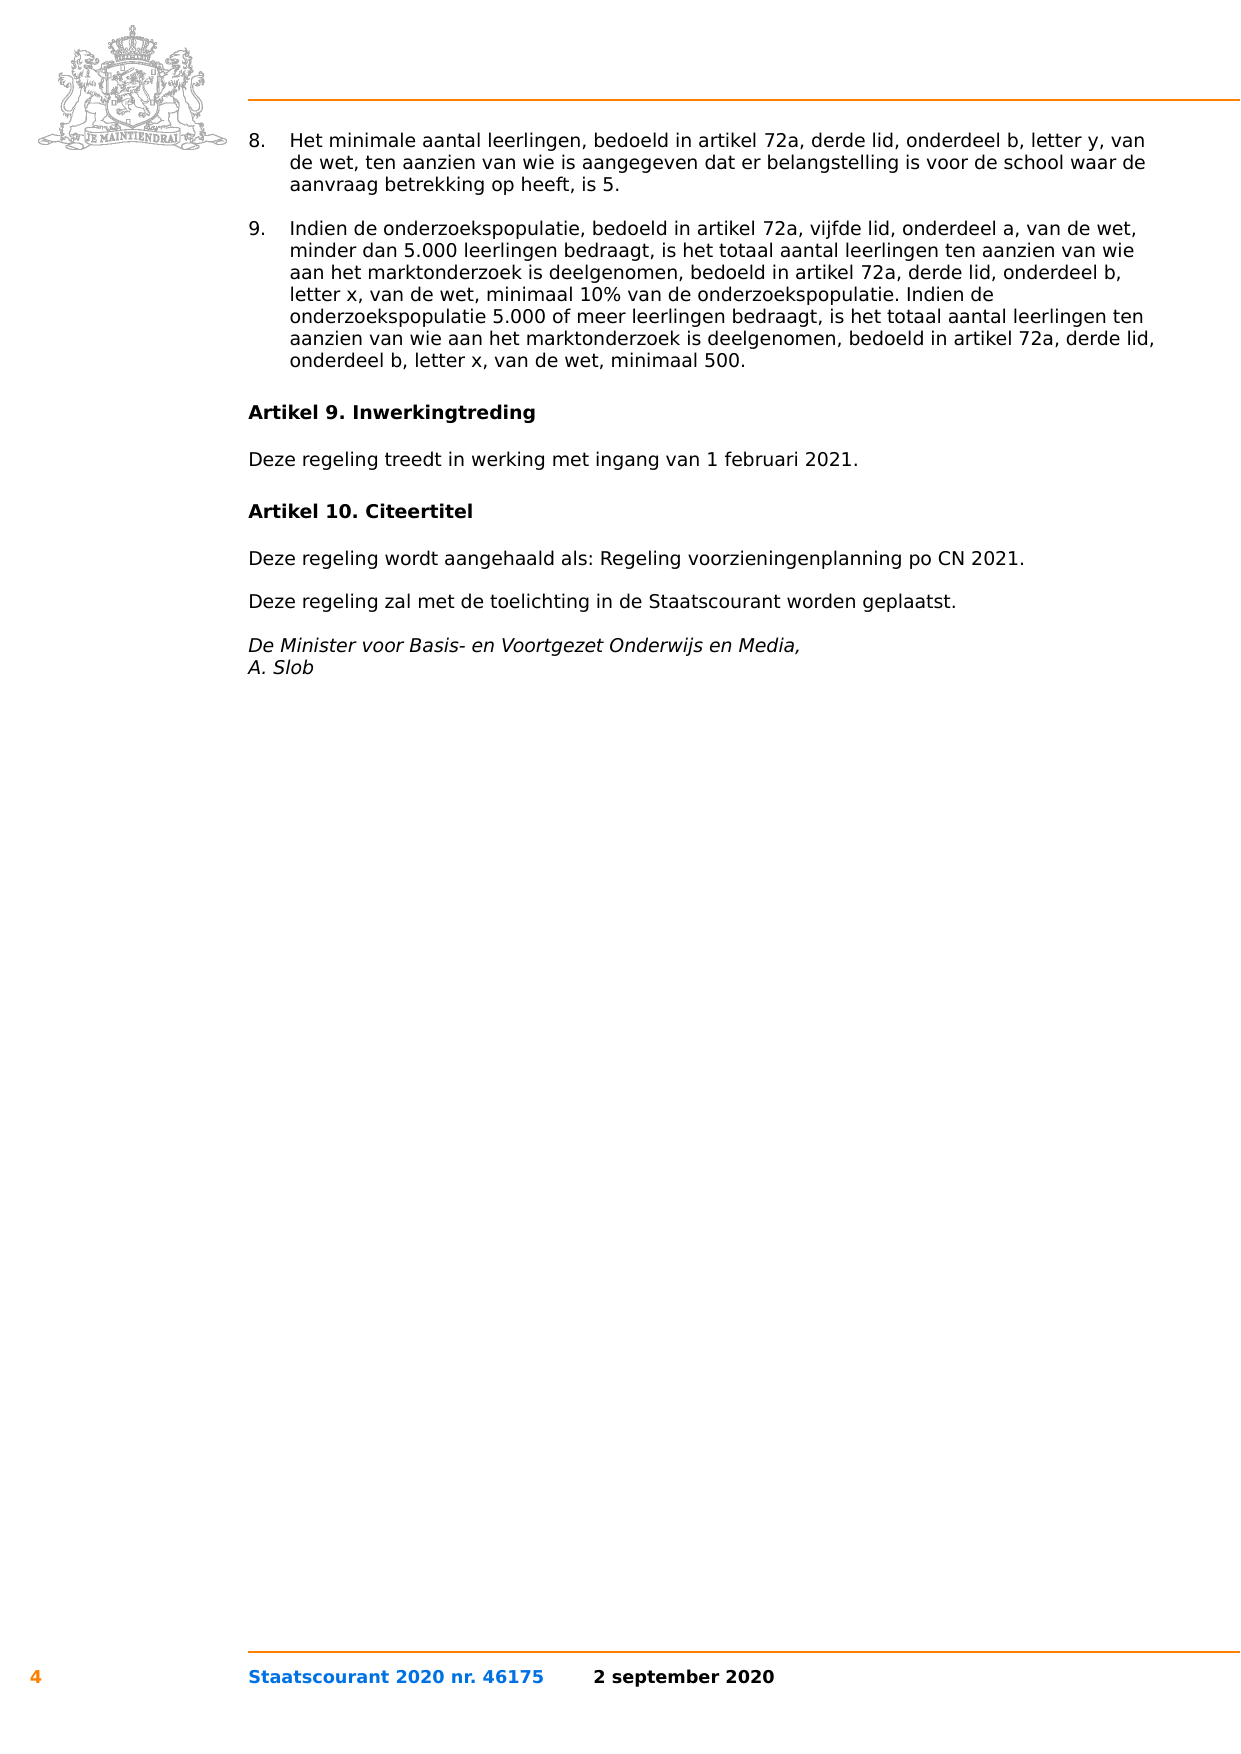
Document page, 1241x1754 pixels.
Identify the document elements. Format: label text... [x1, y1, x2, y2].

picture [38, 25, 227, 150]
text Deze regeling wordt aangehaald als: Regeling voorzieningenplanning po CN 2021. [248, 547, 1163, 569]
text De Minister voor Basis- en Voortgezet Onderwijs en Media, A. Slob [248, 635, 1163, 679]
text 9. Indien de onderzoekspopulatie, bedoeld in artikel 72a, vijfde lid, onderdeel a, van de wet, minder dan 5.000 leerlingen bedraagt, is het totaal aantal leerlingen ten aanzien van wie aan het marktonderzoek is deelgenomen, bedoeld in artikel 72a, derde lid, onderdeel b, letter x, van de wet, minimaal 10% van de onderzoekspopulatie. Indien de onderzoekspopulatie 5.000 of meer leerlingen bedraagt, is het totaal aantal leerlingen ten aanzien van wie aan het marktonderzoek is deelgenomen, bedoeld in artikel 72a, derde lid, onderdeel b, letter x, van de wet, minimaal 500. [248, 218, 1163, 372]
text 8. Het minimale aantal leerlingen, bedoeld in artikel 72a, derde lid, onderdeel b, letter y, van de wet, ten aanzien van wie is aangegeven dat er belangstelling is voor de school waar de aanvraag betrekking op heeft, is 5. [248, 130, 1163, 196]
text Deze regeling zal met de toelichting in de Staatscourant worden geplaatst. [248, 591, 1163, 613]
subtitle Artikel 10. Citeertitel [248, 501, 1163, 522]
subtitle Artikel 9. Inwerkingtreding [248, 402, 1163, 423]
text Deze regeling treedt in werking met ingang van 1 februari 2021. [248, 448, 1163, 471]
